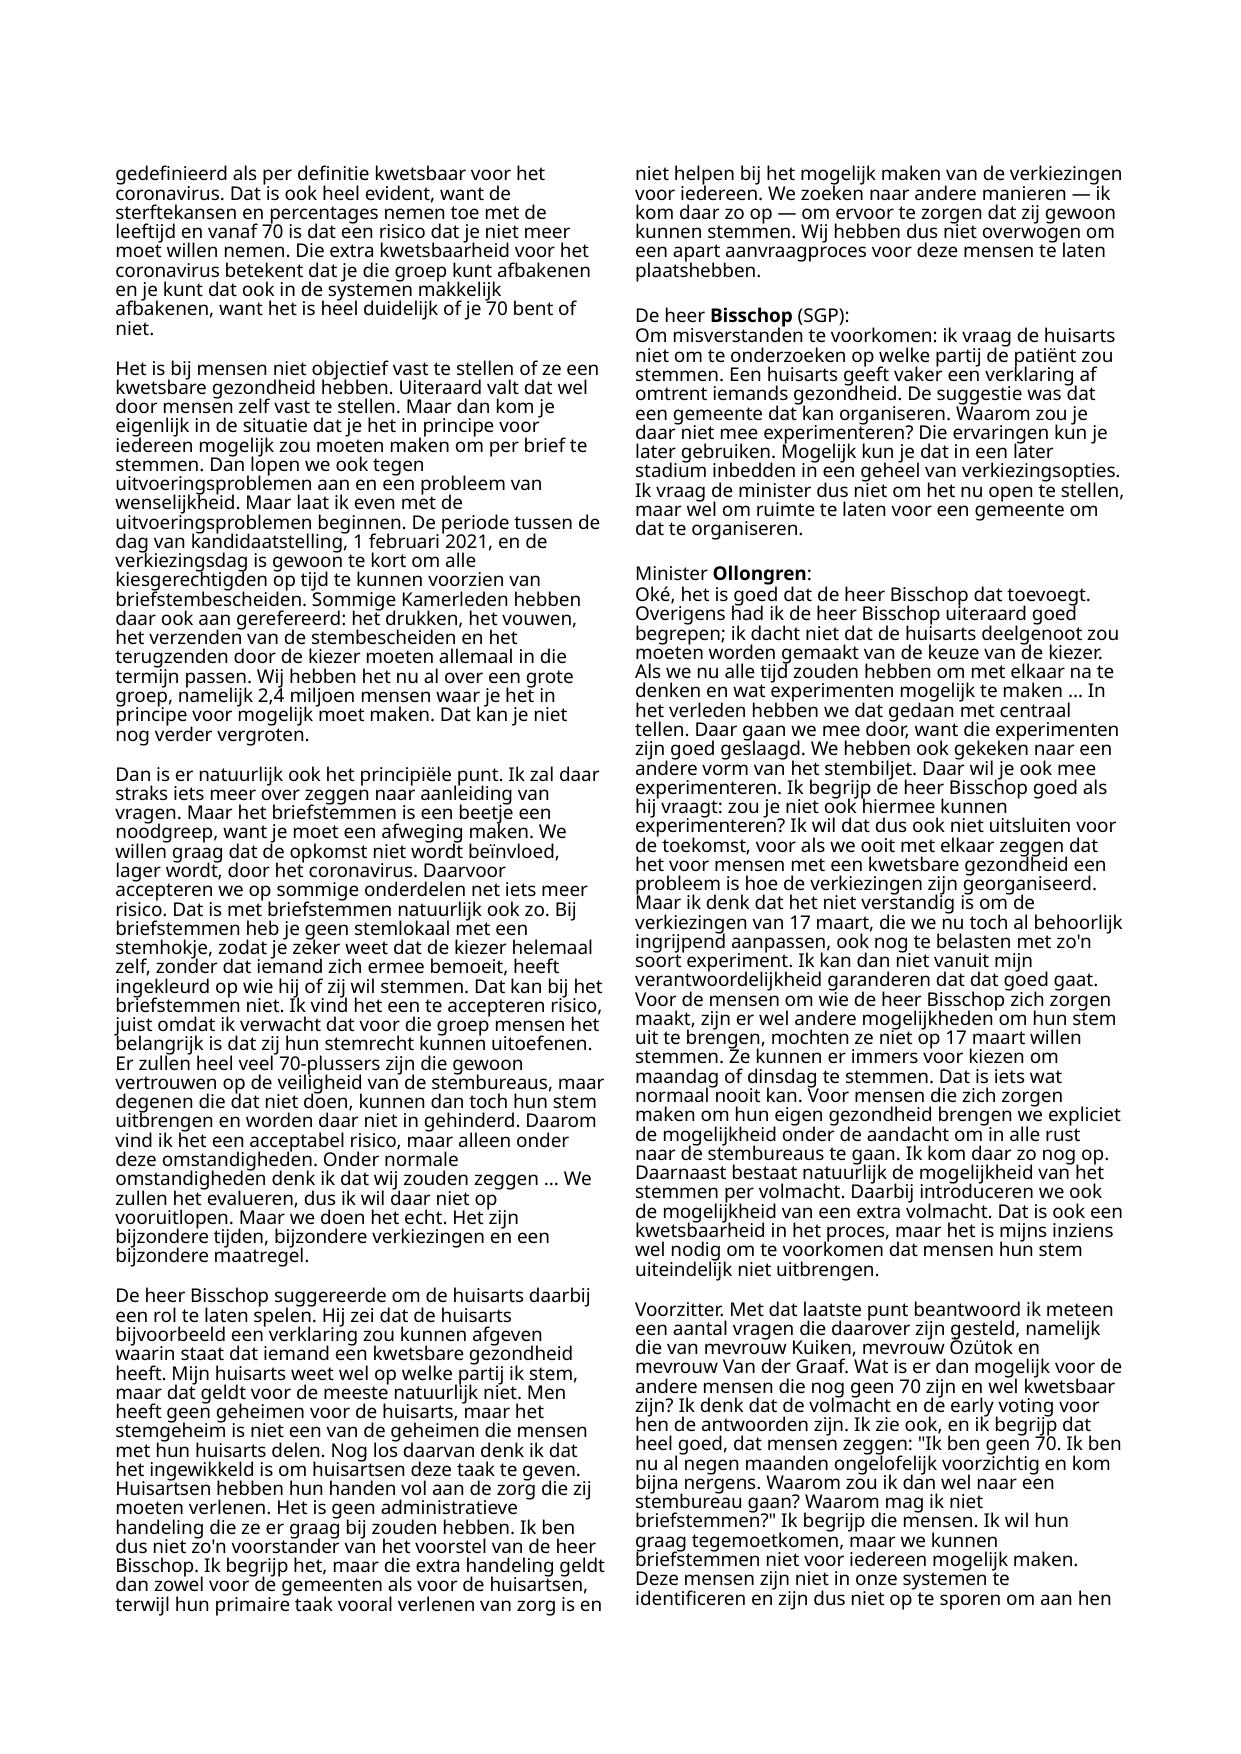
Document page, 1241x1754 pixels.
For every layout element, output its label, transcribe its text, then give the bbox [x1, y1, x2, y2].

text Om misverstanden te voorkomen: ik vraag de huisarts niet om te onderzoeken op welke partij de patiënt zou stemmen. Een huisarts geeft vaker een verklaring af omtrent iemands gezondheid. De suggestie was dat een gemeente dat kan organiseren. Waarom zou je daar niet mee experimenteren? Die ervaringen kun je later gebruiken. Mogelijk kun je dat in een later stadium inbedden in een geheel van verkiezingsopties. Ik vraag de minister dus niet om het nu open te stellen, maar wel om ruimte te laten voor een gemeente om dat te organiseren. [635, 327, 1125, 539]
text Dan is er natuurlijk ook het principiële punt. Ik zal daar straks iets meer over zeggen naar aanleiding van vragen. Maar het briefstemmen is een beetje een noodgreep, want je moet een afweging maken. We willen graag dat de opkomst niet wordt beïnvloed, lager wordt, door het coronavirus. Daarvoor accepteren we op sommige onderdelen net iets meer risico. Dat is met briefstemmen natuurlijk ook zo. Bij briefstemmen heb je geen stemlokaal met een stemhokje, zodat je zeker weet dat de kiezer helemaal zelf, zonder dat iemand zich ermee bemoeit, heeft ingekleurd op wie hij of zij wil stemmen. Dat kan bij het briefstemmen niet. Ik vind het een te accepteren risico, juist omdat ik verwacht dat voor die groep mensen het belangrijk is dat zij hun stemrecht kunnen uitoefenen. Er zullen heel veel 70-plussers zijn die gewoon vertrouwen op de veiligheid van de stembureaus, maar degenen die dat niet doen, kunnen dan toch hun stem uitbrengen en worden daar niet in gehinderd. Daarom vind ik het een acceptabel risico, maar alleen onder deze omstandigheden. Onder normale omstandigheden denk ik dat wij zouden zeggen ... We zullen het evalueren, dus ik wil daar niet op vooruitlopen. Maar we doen het echt. Het zijn bijzondere tijden, bijzondere verkiezingen en een bijzondere maatregel. [115, 766, 605, 1267]
text gedefinieerd als per definitie kwetsbaar voor het coronavirus. Dat is ook heel evident, want de sterftekansen en percentages nemen toe met de leeftijd en vanaf 70 is dat een risico dat je niet meer moet willen nemen. Die extra kwetsbaarheid voor het coronavirus betekent dat je die groep kunt afbakenen en je kunt dat ook in de systemen makkelijk afbakenen, want het is heel duidelijk of je 70 bent of niet. [115, 165, 605, 339]
text De heer Bisschop (SGP): [635, 302, 1125, 327]
text Minister Ollongren: [635, 560, 1125, 586]
text Oké, het is goed dat de heer Bisschop dat toevoegt. Overigens had ik de heer Bisschop uiteraard goed begrepen; ik dacht niet dat de huisarts deelgenoot zou moeten worden gemaakt van de keuze van de kiezer. Als we nu alle tijd zouden hebben om met elkaar na te denken en wat experimenten mogelijk te maken … In het verleden hebben we dat gedaan met centraal tellen. Daar gaan we mee door, want die experimenten zijn goed geslaagd. We hebben ook gekeken naar een andere vorm van het stembiljet. Daar wil je ook mee experimenteren. Ik begrijp de heer Bisschop goed als hij vraagt: zou je niet ook hiermee kunnen experimenteren? Ik wil dat dus ook niet uitsluiten voor de toekomst, voor als we ooit met elkaar zeggen dat het voor mensen met een kwetsbare gezondheid een probleem is hoe de verkiezingen zijn georganiseerd. Maar ik denk dat het niet verstandig is om de verkiezingen van 17 maart, die we nu toch al behoorlijk ingrijpend aanpassen, ook nog te belasten met zo'n soort experiment. Ik kan dan niet vanuit mijn verantwoordelijkheid garanderen dat dat goed gaat. Voor de mensen om wie de heer Bisschop zich zorgen maakt, zijn er wel andere mogelijkheden om hun stem uit te brengen, mochten ze niet op 17 maart willen stemmen. Ze kunnen er immers voor kiezen om maandag of dinsdag te stemmen. Dat is iets wat normaal nooit kan. Voor mensen die zich zorgen maken om hun eigen gezondheid brengen we expliciet de mogelijkheid onder de aandacht om in alle rust naar de stembureaus te gaan. Ik kom daar zo nog op. Daarnaast bestaat natuurlijk de mogelijkheid van het stemmen per volmacht. Daarbij introduceren we ook de mogelijkheid van een extra volmacht. Dat is ook een kwetsbaarheid in het proces, maar het is mijns inziens wel nodig om te voorkomen dat mensen hun stem uiteindelijk niet uitbrengen. [635, 586, 1125, 1280]
text niet helpen bij het mogelijk maken van de verkiezingen voor iedereen. We zoeken naar andere manieren — ik kom daar zo op — om ervoor te zorgen dat zij gewoon kunnen stemmen. Wij hebben dus niet overwogen om een apart aanvraagproces voor deze mensen te laten plaatshebben. [635, 165, 1125, 281]
text Het is bij mensen niet objectief vast te stellen of ze een kwetsbare gezondheid hebben. Uiteraard valt dat wel door mensen zelf vast te stellen. Maar dan kom je eigenlijk in de situatie dat je het in principe voor iedereen mogelijk zou moeten maken om per brief te stemmen. Dan lopen we ook tegen uitvoeringsproblemen aan en een probleem van wenselijkheid. Maar laat ik even met de uitvoeringsproblemen beginnen. De periode tussen de dag van kandidaatstelling, 1 februari 2021, en de verkiezingsdag is gewoon te kort om alle kiesgerechtigden op tijd te kunnen voorzien van briefstembescheiden. Sommige Kamerleden hebben daar ook aan gerefereerd: het drukken, het vouwen, het verzenden van de stembescheiden en het terugzenden door de kiezer moeten allemaal in die termijn passen. Wij hebben het nu al over een grote groep, namelijk 2,4 miljoen mensen waar je het in principe voor mogelijk moet maken. Dat kan je niet nog verder vergroten. [115, 359, 605, 745]
text De heer Bisschop suggereerde om de huisarts daarbij een rol te laten spelen. Hij zei dat de huisarts bijvoorbeeld een verklaring zou kunnen afgeven waarin staat dat iemand een kwetsbare gezondheid heeft. Mijn huisarts weet wel op welke partij ik stem, maar dat geldt voor de meeste natuurlijk niet. Men heeft geen geheimen voor de huisarts, maar het stemgeheim is niet een van de geheimen die mensen met hun huisarts delen. Nog los daarvan denk ik dat het ingewikkeld is om huisartsen deze taak te geven. Huisartsen hebben hun handen vol aan de zorg die zij moeten verlenen. Het is geen administratieve handeling die ze er graag bij zouden hebben. Ik ben dus niet zo'n voorstander van het voorstel van de heer Bisschop. Ik begrijp het, maar die extra handeling geldt dan zowel voor de gemeenten als voor de huisartsen, terwijl hun primaire taak vooral verlenen van zorg is en [115, 1287, 605, 1615]
text Voorzitter. Met dat laatste punt beantwoord ik meteen een aantal vragen die daarover zijn gesteld, namelijk die van mevrouw Kuiken, mevrouw Özütok en mevrouw Van der Graaf. Wat is er dan mogelijk voor de andere mensen die nog geen 70 zijn en wel kwetsbaar zijn? Ik denk dat de volmacht en de early voting voor hen de antwoorden zijn. Ik zie ook, en ik begrijp dat heel goed, dat mensen zeggen: "Ik ben geen 70. Ik ben nu al negen maanden ongelofelijk voorzichtig en kom bijna nergens. Waarom zou ik dan wel naar een stembureau gaan? Waarom mag ik niet briefstemmen?" Ik begrijp die mensen. Ik wil hun graag tegemoetkomen, maar we kunnen briefstemmen niet voor iedereen mogelijk maken. Deze mensen zijn niet in onze systemen te identificeren en zijn dus niet op te sporen om aan hen [635, 1301, 1125, 1609]
